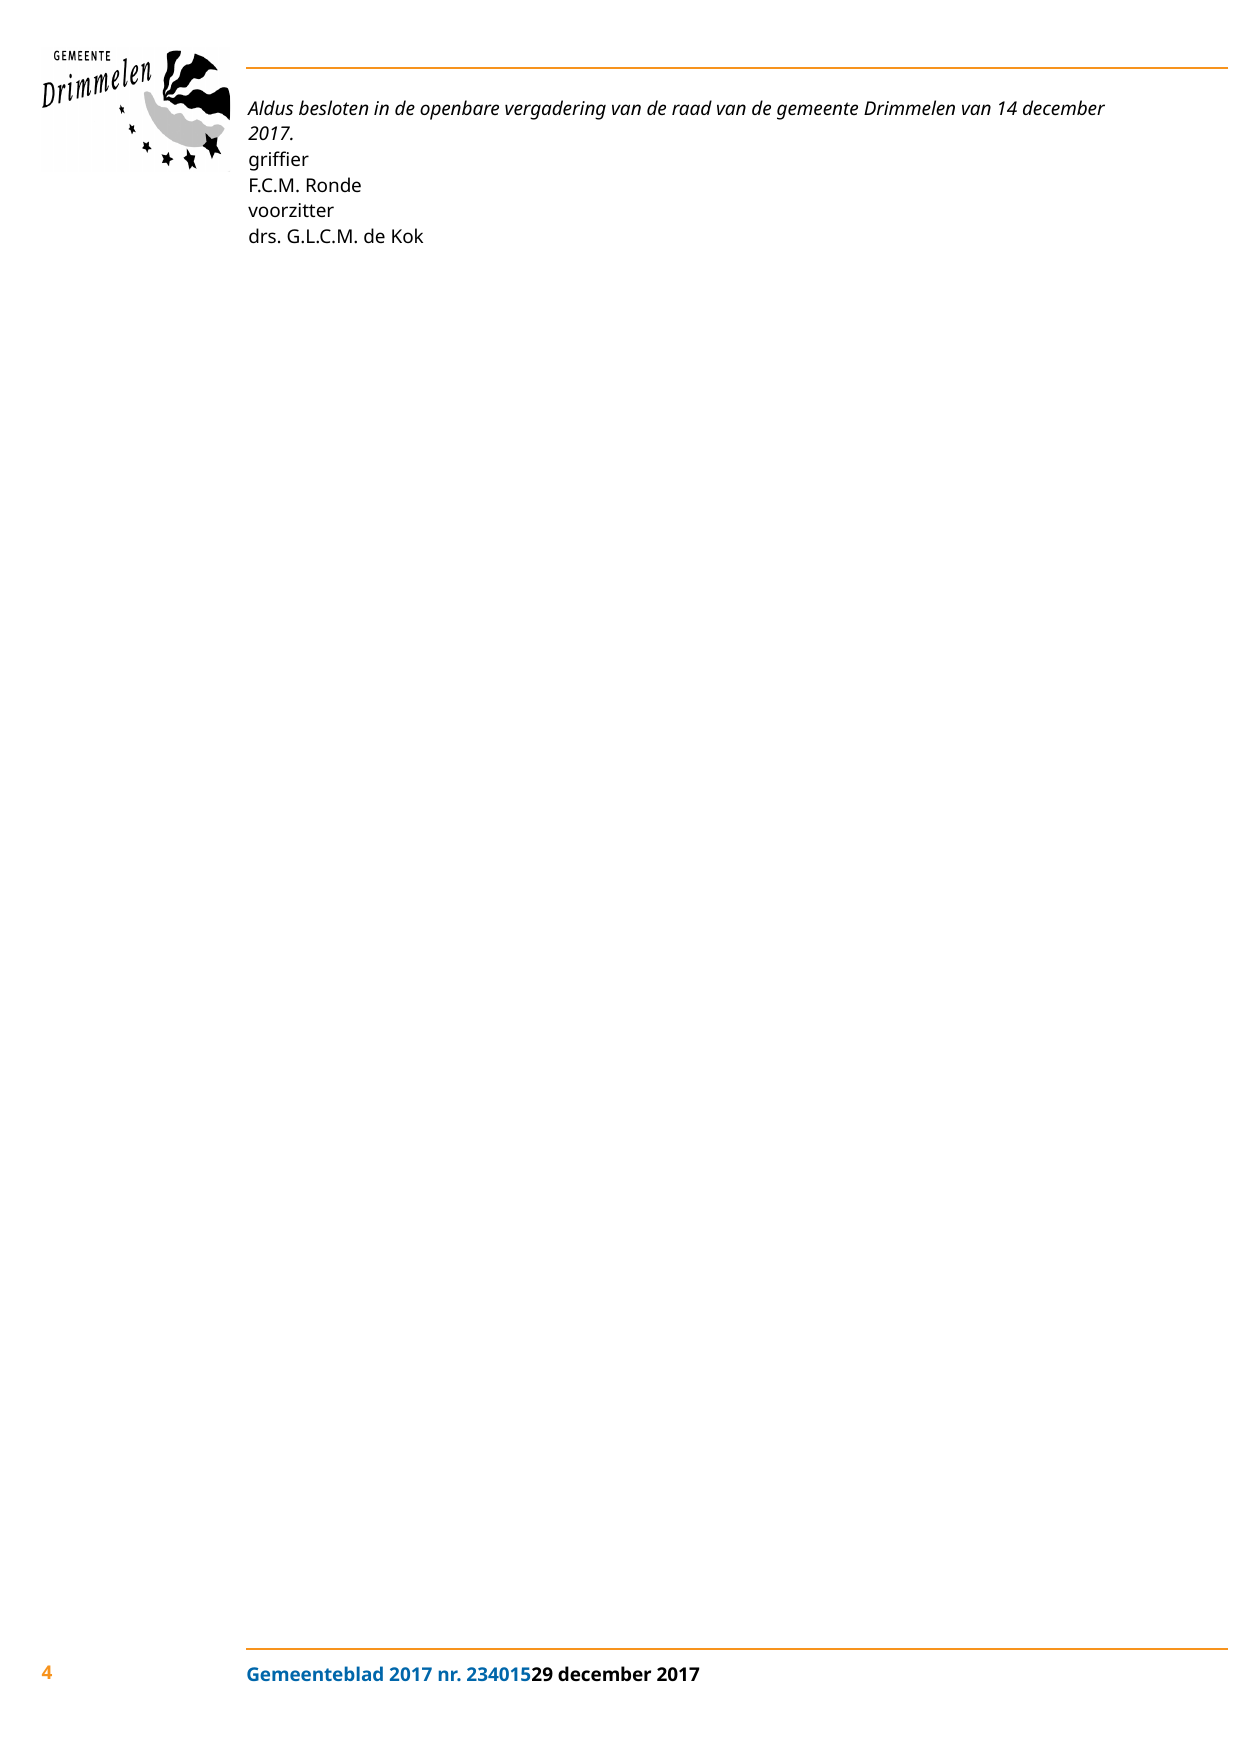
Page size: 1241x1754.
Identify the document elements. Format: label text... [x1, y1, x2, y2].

text drs. G.L.C.M. de Kok [248, 223, 1152, 249]
text voorzitter [248, 198, 1152, 223]
text F.C.M. Ronde [248, 172, 1152, 198]
text griffier [248, 146, 1152, 172]
picture [41, 47, 231, 172]
text Aldus besloten in de openbare vergadering van de raad van de gemeente Drimmelen van 14 december 2017. [248, 95, 1152, 146]
